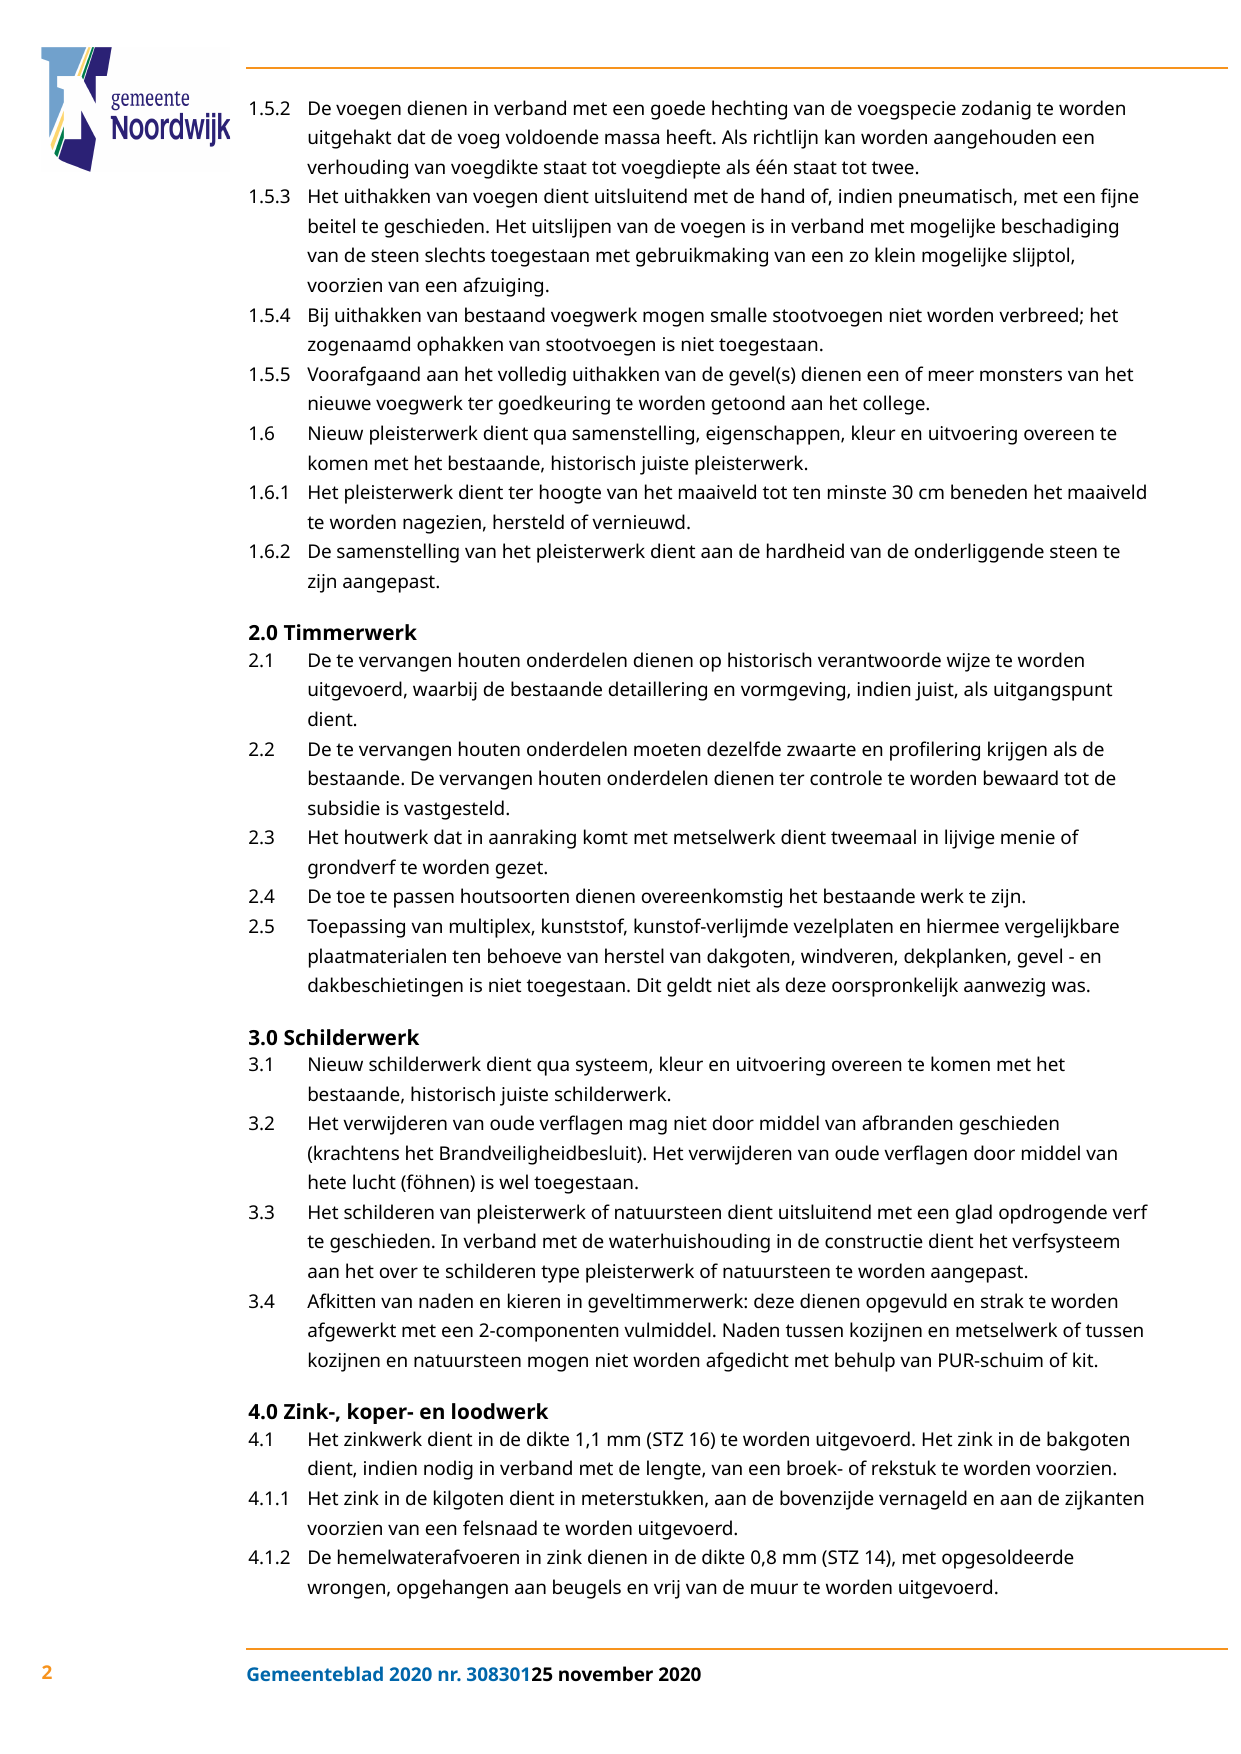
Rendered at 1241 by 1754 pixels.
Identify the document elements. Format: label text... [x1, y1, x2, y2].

list Het houtwerk dat in aanraking komt met metselwerk dient tweemaal in lijvige menie of grondverf te worden gezet. [248, 824, 1152, 880]
list Het zink in de kilgoten dient in meterstukken, aan de bovenzijde vernageld en aan de zijkanten voorzien van een felsnaad te worden uitgevoerd. [248, 1485, 1152, 1540]
list Voorafgaand aan het volledig uithakken van de gevel(s) dienen een of meer monsters van het nieuwe voegwerk ter goedkeuring te worden getoond aan het college. [248, 361, 1152, 416]
text 2.0 Timmerwerk [248, 618, 1152, 647]
list De te vervangen houten onderdelen moeten dezelfde zwaarte en profilering krijgen als de bestaande. De vervangen houten onderdelen dienen ter controle te worden bewaard tot de subsidie is vastgesteld. [248, 736, 1152, 821]
list De te vervangen houten onderdelen dienen op historisch verantwoorde wijze te worden uitgevoerd, waarbij de bestaande detaillering en vormgeving, indien juist, als uitgangspunt dient. [248, 647, 1152, 732]
list Het uithakken van voegen dient uitsluitend met de hand of, indien pneumatisch, met een fijne beitel te geschieden. Het uitslijpen van de voegen is in verband met mogelijke beschadiging van de steen slechts toegestaan met gebruikmaking van een zo klein mogelijke slijptol, voorzien van een afzuiging. [248, 183, 1152, 298]
list De samenstelling van het pleisterwerk dient aan de hardheid van de onderliggende steen te zijn aangepast. [248, 538, 1152, 594]
list Het pleisterwerk dient ter hoogte van het maaiveld tot ten minste 30 cm beneden het maaiveld te worden nagezien, hersteld of vernieuwd. [248, 479, 1152, 535]
list Het verwijderen van oude verflagen mag niet door middel van afbranden geschieden (krachtens het Brandveiligheidbesluit). Het verwijderen van oude verflagen door middel van hete lucht (föhnen) is wel toegestaan. [248, 1110, 1152, 1195]
list De hemelwaterafvoeren in zink dienen in de dikte 0,8 mm (STZ 14), met opgesoldeerde wrongen, opgehangen aan beugels en vrij van de muur te worden uitgevoerd. [248, 1544, 1152, 1599]
list Het zinkwerk dient in de dikte 1,1 mm (STZ 16) te worden uitgevoerd. Het zink in de bakgoten dient, indien nodig in verband met de lengte, van een broek- of rekstuk te worden voorzien. [248, 1426, 1152, 1481]
text 4.0 Zink-, koper- en loodwerk [248, 1397, 1152, 1426]
list De voegen dienen in verband met een goede hechting van de voegspecie zodanig te worden uitgehakt dat de voeg voldoende massa heeft. Als richtlijn kan worden aangehouden een verhouding van voegdikte staat tot voegdiepte als één staat tot twee. [248, 95, 1152, 180]
list Toepassing van multiplex, kunststof, kunstof-verlijmde vezelplaten en hiermee vergelijkbare plaatmaterialen ten behoeve van herstel van dakgoten, windveren, dekplanken, gevel - en dakbeschietingen is niet toegestaan. Dit geldt niet als deze oorspronkelijk aanwezig was. [248, 913, 1152, 998]
list Bij uithakken van bestaand voegwerk mogen smalle stootvoegen niet worden verbreed; het zogenaamd ophakken van stootvoegen is niet toegestaan. [248, 302, 1152, 357]
text 3.0 Schilderwerk [248, 1023, 1152, 1051]
list Afkitten van naden en kieren in geveltimmerwerk: deze dienen opgevuld en strak te worden afgewerkt met een 2-componenten vulmiddel. Naden tussen kozijnen en metselwerk of tussen kozijnen en natuursteen mogen niet worden afgedicht met behulp van PUR-schuim of kit. [248, 1288, 1152, 1373]
picture [41, 47, 231, 172]
list De toe te passen houtsoorten dienen overeenkomstig het bestaande werk te zijn. [248, 884, 1152, 909]
list Nieuw pleisterwerk dient qua samenstelling, eigenschappen, kleur en uitvoering overeen te komen met het bestaande, historisch juiste pleisterwerk. [248, 420, 1152, 476]
list Nieuw schilderwerk dient qua systeem, kleur en uitvoering overeen te komen met het bestaande, historisch juiste schilderwerk. [248, 1051, 1152, 1107]
list Het schilderen van pleisterwerk of natuursteen dient uitsluitend met een glad opdrogende verf te geschieden. In verband met de waterhuishouding in de constructie dient het verfsysteem aan het over te schilderen type pleisterwerk of natuursteen te worden aangepast. [248, 1199, 1152, 1284]
